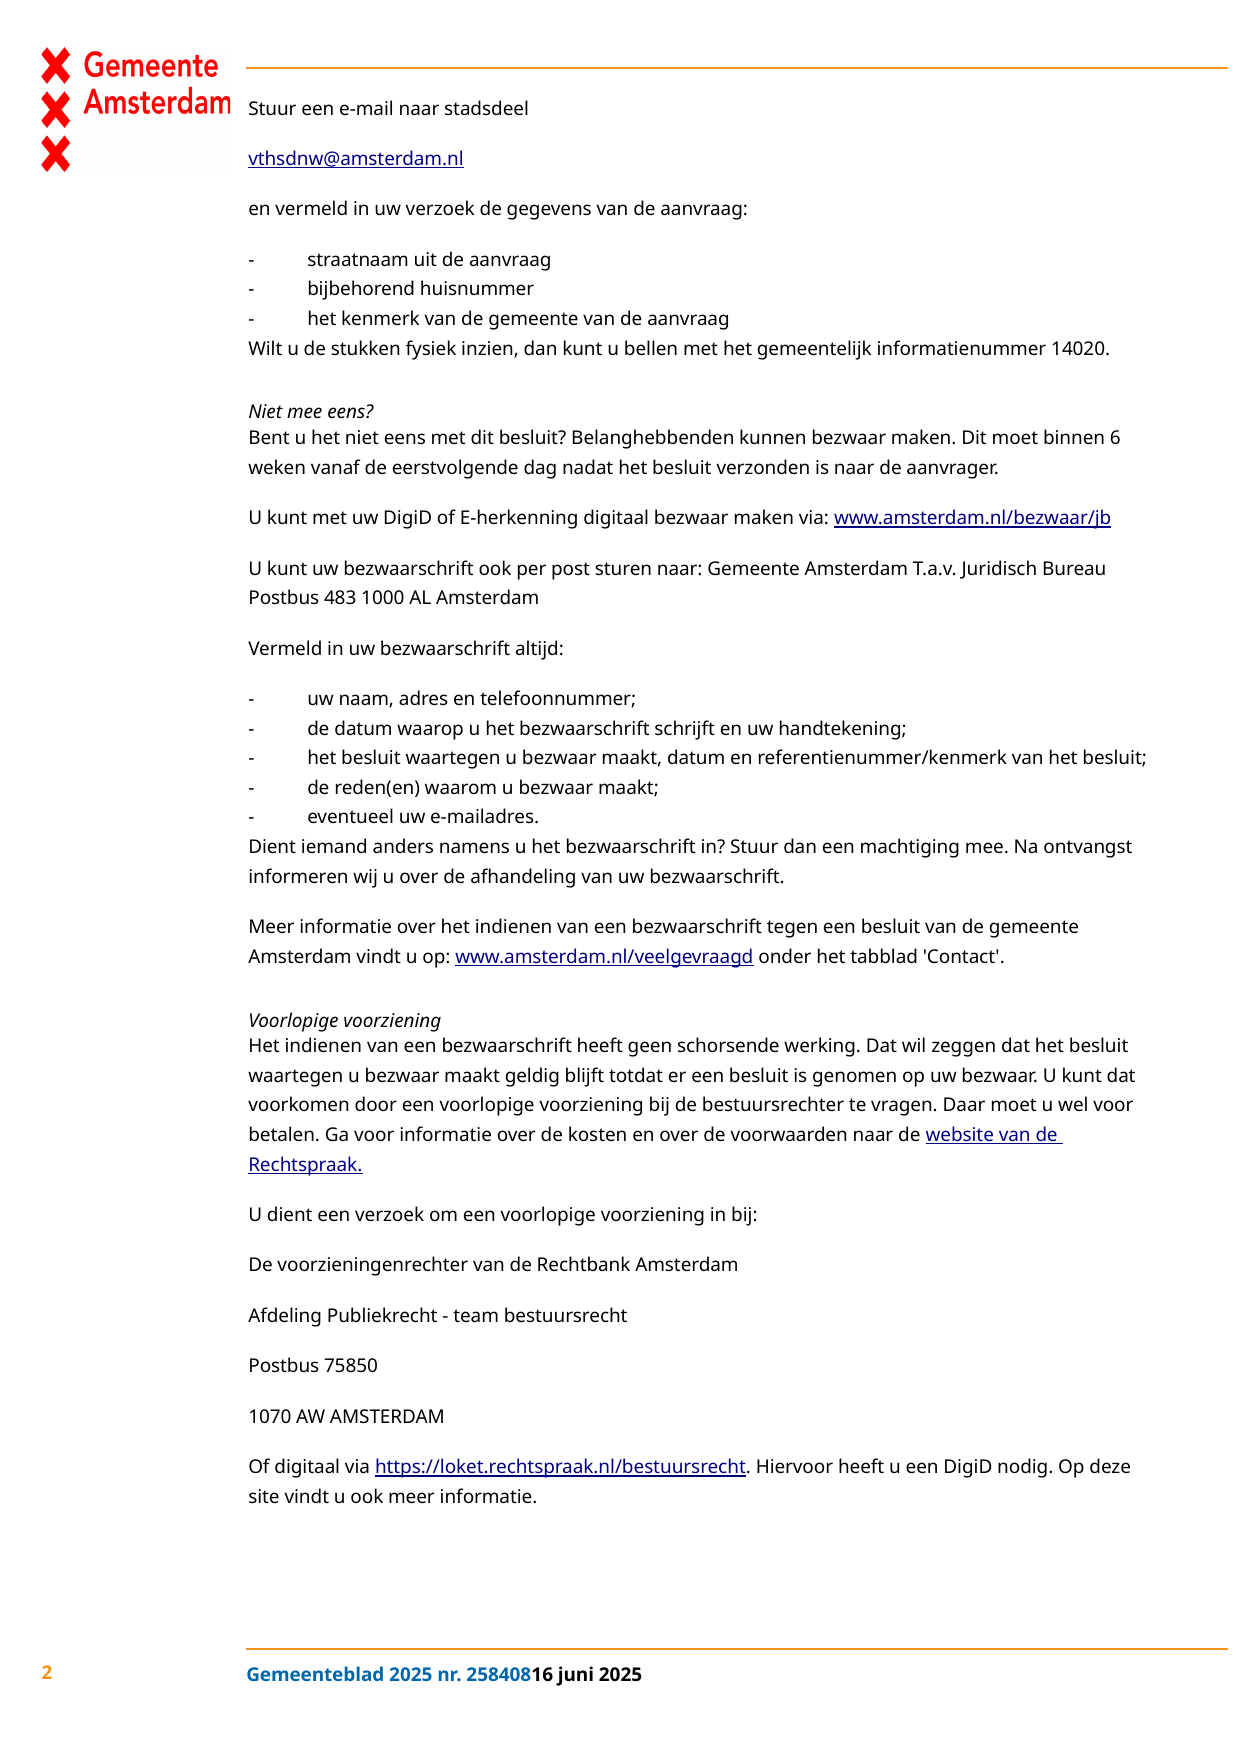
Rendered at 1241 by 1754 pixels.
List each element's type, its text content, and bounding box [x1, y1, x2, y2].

text Het indienen van een bezwaarschrift heeft geen schorsende werking. Dat wil zeggen dat het besluit waartegen u bezwaar maakt geldig blijft totdat er een besluit is genomen op uw bezwaar. U kunt dat voorkomen door een voorlopige voorziening bij de bestuursrechter te vragen. Daar moet u wel voor betalen. Ga voor informatie over de kosten en over de voorwaarden naar de website van de Rechtspraak. [248, 1032, 1152, 1177]
text Wilt u de stukken fysiek inzien, dan kunt u bellen met het gemeentelijk informatienummer 14020. [248, 335, 1152, 361]
list het besluit waartegen u bezwaar maakt, datum en referentienummer/kenmerk van het besluit; [248, 744, 1152, 770]
list straatnaam uit de aanvraag [248, 246, 1152, 272]
text U kunt uw bezwaarschrift ook per post sturen naar: Gemeente Amsterdam T.a.v. Juridisch Bureau Postbus 483 1000 AL Amsterdam [248, 555, 1152, 610]
text Of digitaal via https://loket.rechtspraak.nl/bestuursrecht. Hiervoor heeft u een DigiD nodig. Op deze site vindt u ook meer informatie. [248, 1453, 1152, 1509]
list de reden(en) waarom u bezwaar maakt; [248, 774, 1152, 800]
text Vermeld in uw bezwaarschrift altijd: [248, 635, 1152, 661]
text U kunt met uw DigiD of E-herkenning digitaal bezwaar maken via: www.amsterdam.nl/bezwaar/jb [248, 504, 1152, 530]
text vthsdnw@amsterdam.nl [248, 145, 1152, 171]
text Dient iemand anders namens u het bezwaarschrift in? Stuur dan een machtiging mee. Na ontvangst informeren wij u over de afhandeling van uw bezwaarschrift. [248, 833, 1152, 888]
list eventueel uw e-mailadres. [248, 804, 1152, 829]
list de datum waarop u het bezwaarschrift schrijft en uw handtekening; [248, 715, 1152, 741]
text Meer informatie over het indienen van een bezwaarschrift tegen een besluit van de gemeente Amsterdam vindt u op: www.amsterdam.nl/veelgevraagd onder het tabblad 'Contact'. [248, 913, 1152, 968]
list het kenmerk van de gemeente van de aanvraag [248, 305, 1152, 331]
text De voorzieningenrechter van de Rechtbank Amsterdam [248, 1252, 1152, 1277]
text U dient een verzoek om een voorlopige voorziening in bij: [248, 1201, 1152, 1227]
text Afdeling Publiekrecht - team bestuursrecht [248, 1302, 1152, 1328]
text Stuur een e-mail naar stadsdeel [248, 95, 1152, 121]
text 1070 AW AMSTERDAM [248, 1403, 1152, 1429]
text Niet mee eens? [248, 399, 1152, 424]
picture [41, 47, 231, 172]
text Postbus 75850 [248, 1352, 1152, 1378]
text en vermeld in uw verzoek de gegevens van de aanvraag: [248, 196, 1152, 221]
text Voorlopige voorziening [248, 1007, 1152, 1032]
list uw naam, adres en telefoonnummer; [248, 685, 1152, 711]
list bijbehorend huisnummer [248, 276, 1152, 301]
text Bent u het niet eens met dit besluit? Belanghebbenden kunnen bezwaar maken. Dit moet binnen 6 weken vanaf de eerstvolgende dag nadat het besluit verzonden is naar de aanvrager. [248, 424, 1152, 480]
